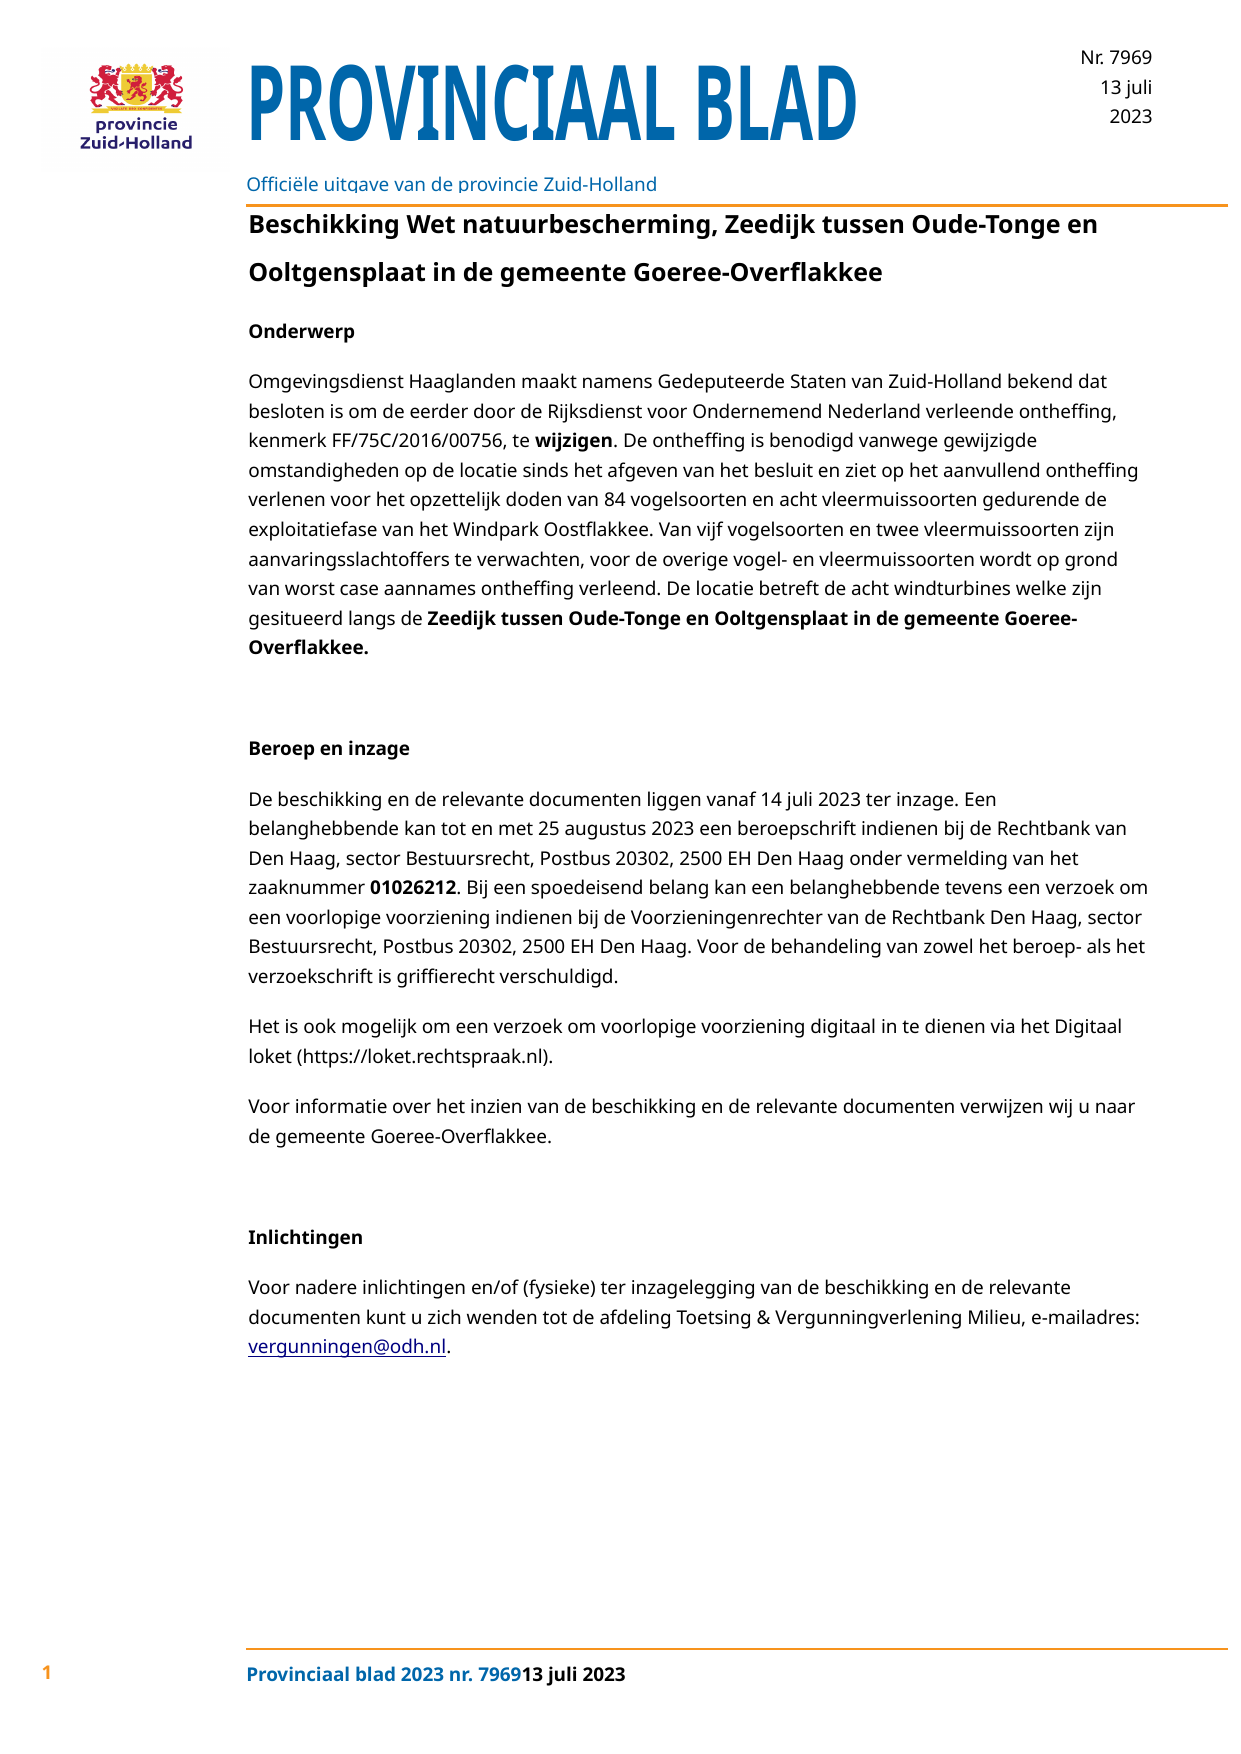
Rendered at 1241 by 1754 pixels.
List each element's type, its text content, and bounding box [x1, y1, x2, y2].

text De beschikking en de relevante documenten liggen vanaf 14 juli 2023 ter inzage. Een belanghebbende kan tot en met 25 augustus 2023 een beroepschrift indienen bij de Rechtbank van Den Haag, sector Bestuursrecht, Postbus 20302, 2500 EH Den Haag onder vermelding van het zaaknummer 01026212. Bij een spoedeisend belang kan een belanghebbende tevens een verzoek om een voorlopige voorziening indienen bij de Voorzieningenrechter van de Rechtbank Den Haag, sector Bestuursrecht, Postbus 20302, 2500 EH Den Haag. Voor de behandeling van zowel het beroep- als het verzoekschrift is griffierecht verschuldigd. [248, 786, 1152, 989]
text Het is ook mogelijk om een verzoek om voorlopige voorziening digitaal in te dienen via het Digitaal loket (https://loket.rechtspraak.nl). [248, 1014, 1152, 1069]
picture [41, 47, 231, 172]
text Omgevingsdienst Haaglanden maakt namens Gedeputeerde Staten van Zuid-Holland bekend dat besloten is om de eerder door de Rijksdienst voor Ondernemend Nederland verleende ontheffing, kenmerk FF/75C/2016/00756, te wijzigen. De ontheffing is benodigd vanwege gewijzigde omstandigheden op de locatie sinds het afgeven van het besluit en ziet op het aanvullend ontheffing verlenen voor het opzettelijk doden van 84 vogelsoorten en acht vleermuissoorten gedurende de exploitatiefase van het Windpark Oostflakkee. Van vijf vogelsoorten en twee vleermuissoorten zijn aanvaringsslachtoffers te verwachten, voor de overige vogel- en vleermuissoorten wordt op grond van worst case aannames ontheffing verleend. De locatie betreft de acht windturbines welke zijn gesitueerd langs de Zeedijk tussen Oude-Tonge en Ooltgensplaat in de gemeente Goeree-Overflakkee. [248, 368, 1152, 660]
text Inlichtingen [248, 1224, 1152, 1250]
text Voor informatie over het inzien van de beschikking en de relevante documenten verwijzen wij u naar de gemeente Goeree-Overflakkee. [248, 1094, 1152, 1149]
text Onderwerp [248, 318, 1152, 344]
text Beroep en inzage [248, 735, 1152, 761]
text Voor nadere inlichtingen en/of (fysieke) ter inzagelegging van de beschikking en de relevante documenten kunt u zich wenden tot de afdeling Toetsing & Vergunningverlening Milieu, e-mailadres: vergunningen@odh.nl. [248, 1274, 1152, 1359]
text Beschikking Wet natuurbescherming, Zeedijk tussen Oude-Tonge en Ooltgensplaat in de gemeente Goeree-Overflakkee [248, 207, 1152, 288]
